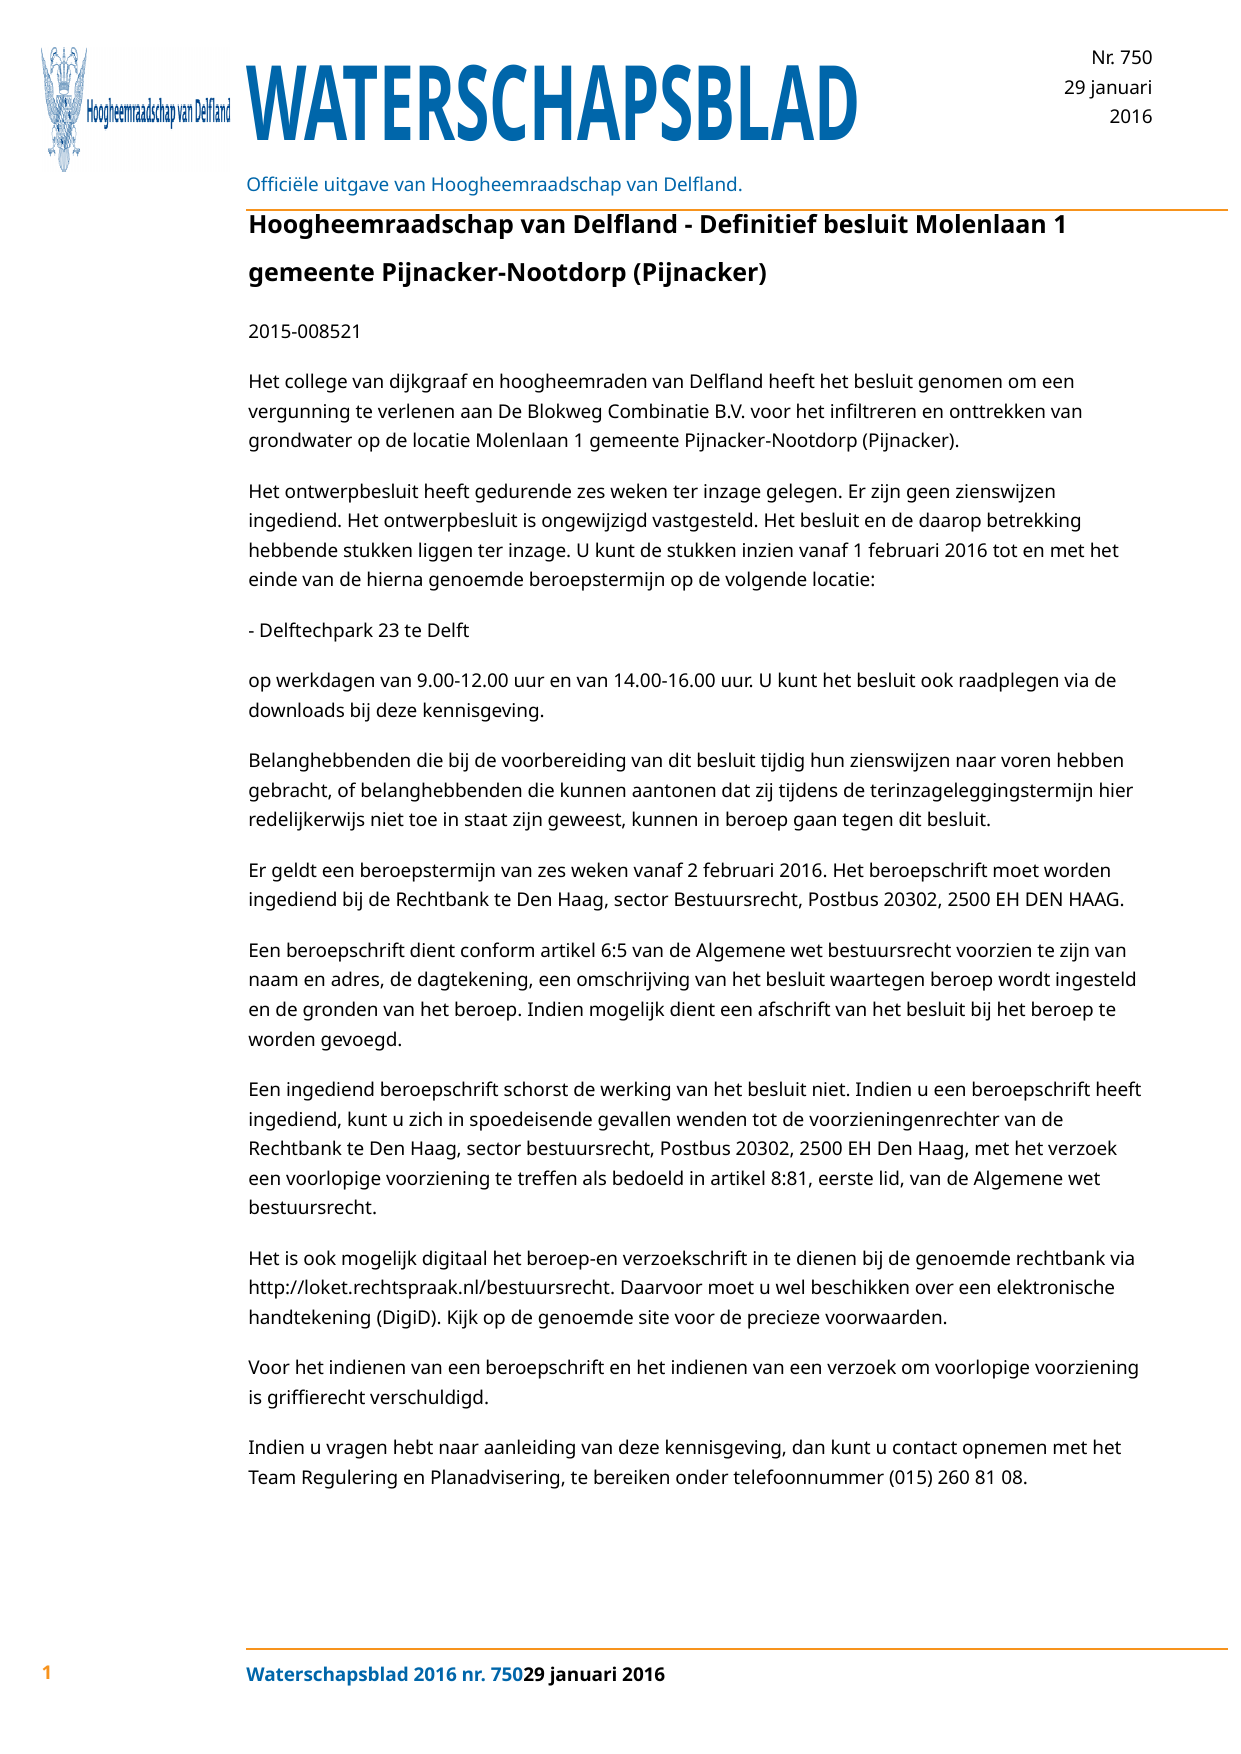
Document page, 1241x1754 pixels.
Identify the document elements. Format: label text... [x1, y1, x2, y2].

text Hoogheemraadschap van Delfland - Definitief besluit Molenlaan 1 gemeente Pijnacker-Nootdorp (Pijnacker) [248, 211, 1152, 288]
text Indien u vragen hebt naar aanleiding van deze kennisgeving, dan kunt u contact opnemen met het Team Regulering en Planadvisering, te bereiken onder telefoonnummer (015) 260 81 08. [248, 1434, 1152, 1490]
text - Delftechpark 23 te Delft [248, 617, 1152, 643]
text Het ontwerpbesluit heeft gedurende zes weken ter inzage gelegen. Er zijn geen zienswijzen ingediend. Het ontwerpbesluit is ongewijzigd vastgesteld. Het besluit en de daarop betrekking hebbende stukken liggen ter inzage. U kunt de stukken inzien vanaf 1 februari 2016 tot en met het einde van de hierna genoemde beroepstermijn op de volgende locatie: [248, 478, 1152, 592]
text Belanghebbenden die bij de voorbereiding van dit besluit tijdig hun zienswijzen naar voren hebben gebracht, of belanghebbenden die kunnen aantonen dat zij tijdens de terinzageleggingstermijn hier redelijkerwijs niet toe in staat zijn geweest, kunnen in beroep gaan tegen dit besluit. [248, 747, 1152, 832]
picture [41, 47, 231, 172]
text Een beroepschrift dient conform artikel 6:5 van de Algemene wet bestuursrecht voorzien te zijn van naam en adres, de dagtekening, een omschrijving van het besluit waartegen beroep wordt ingesteld en de gronden van het beroep. Indien mogelijk dient een afschrift van het besluit bij het beroep te worden gevoegd. [248, 937, 1152, 1052]
text Een ingediend beroepschrift schorst de werking van het besluit niet. Indien u een beroepschrift heeft ingediend, kunt u zich in spoedeisende gevallen wenden tot de voorzieningenrechter van de Rechtbank te Den Haag, sector bestuursrecht, Postbus 20302, 2500 EH Den Haag, met het verzoek een voorlopige voorziening te treffen als bedoeld in artikel 8:81, eerste lid, van de Algemene wet bestuursrecht. [248, 1076, 1152, 1220]
text Het college van dijkgraaf en hoogheemraden van Delfland heeft het besluit genomen om een vergunning te verlenen aan De Blokweg Combinatie B.V. voor het infiltreren en onttrekken van grondwater op de locatie Molenlaan 1 gemeente Pijnacker-Nootdorp (Pijnacker). [248, 368, 1152, 453]
text Er geldt een beroepstermijn van zes weken vanaf 2 februari 2016. Het beroepschrift moet worden ingediend bij de Rechtbank te Den Haag, sector Bestuursrecht, Postbus 20302, 2500 EH DEN HAAG. [248, 857, 1152, 912]
text 2015-008521 [248, 318, 1152, 344]
text Voor het indienen van een beroepschrift en het indienen van een verzoek om voorlopige voorziening is griffierecht verschuldigd. [248, 1354, 1152, 1410]
text op werkdagen van 9.00-12.00 uur en van 14.00-16.00 uur. U kunt het besluit ook raadplegen via de downloads bij deze kennisgeving. [248, 667, 1152, 723]
text Het is ook mogelijk digitaal het beroep-en verzoekschrift in te dienen bij de genoemde rechtbank via http://loket.rechtspraak.nl/bestuursrecht. Daarvoor moet u wel beschikken over een elektronische handtekening (DigiD). Kijk op de genoemde site voor de precieze voorwaarden. [248, 1245, 1152, 1330]
